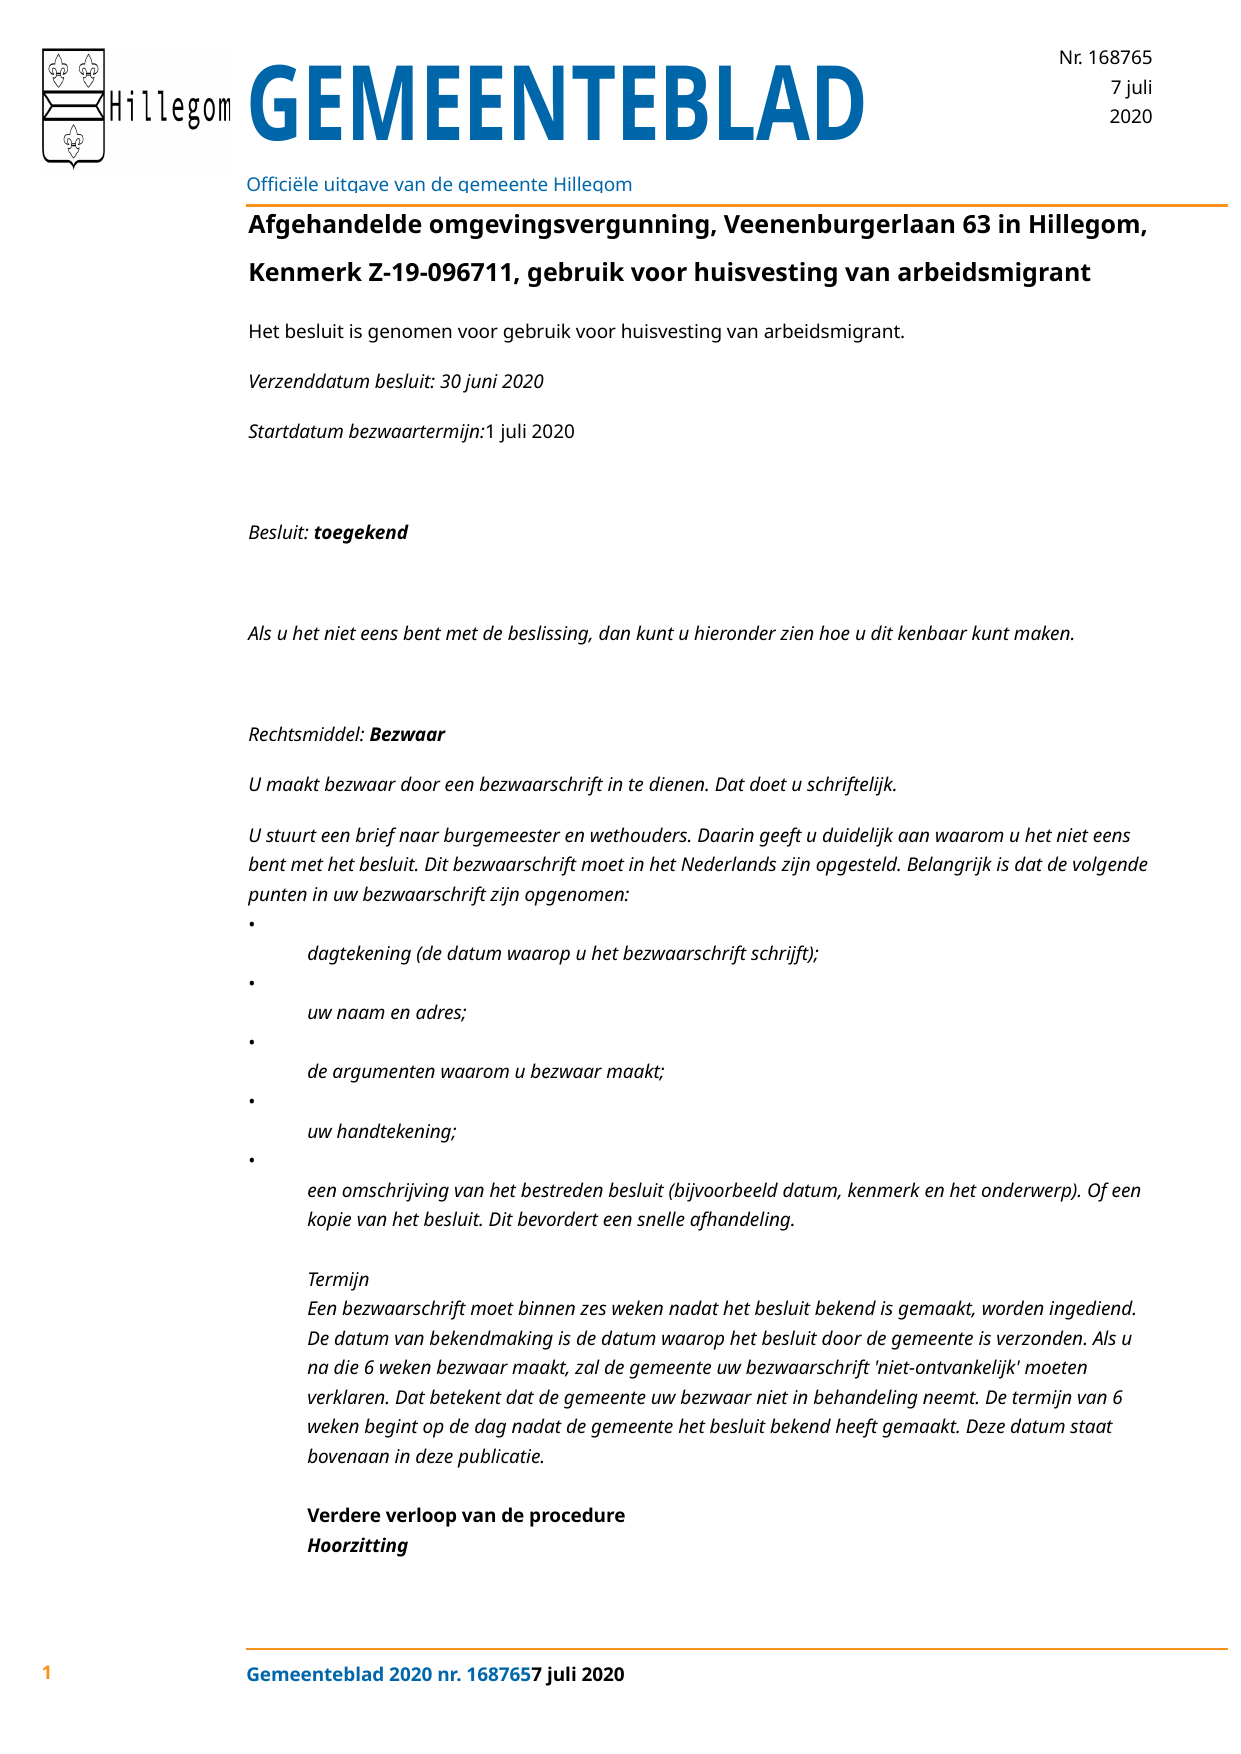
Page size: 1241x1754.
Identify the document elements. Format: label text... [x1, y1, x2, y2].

text Besluit: toegekend [248, 519, 1152, 545]
list Verdere verloop van de procedure [248, 1502, 1152, 1528]
text Startdatum bezwaartermijn:1 juli 2020 [248, 419, 1152, 444]
list uw naam en adres; [248, 999, 1152, 1025]
text Rechtsmiddel: Bezwaar [248, 721, 1152, 747]
list een omschrijving van het bestreden besluit (bijvoorbeeld datum, kenmerk en het onderwerp). Of een kopie van het besluit. Dit bevordert een snelle afhandeling. [248, 1177, 1152, 1232]
list Hoorzitting [248, 1532, 1152, 1558]
picture [41, 47, 231, 172]
list uw handtekening; [248, 1118, 1152, 1144]
list dagtekening (de datum waarop u het bezwaarschrift schrijft); [248, 940, 1152, 966]
text Het besluit is genomen voor gebruik voor huisvesting van arbeidsmigrant. [248, 318, 1152, 344]
text Als u het niet eens bent met de beslissing, dan kunt u hieronder zien hoe u dit kenbaar kunt maken. [248, 620, 1152, 646]
text Afgehandelde omgevingsvergunning, Veenenburgerlaan 63 in Hillegom, Kenmerk Z-19-096711, gebruik voor huisvesting van arbeidsmigrant [248, 207, 1152, 288]
list Termijn [248, 1266, 1152, 1292]
text U stuurt een brief naar burgemeester en wethouders. Daarin geeft u duidelijk aan waarom u het niet eens bent met het besluit. Dit bezwaarschrift moet in het Nederlands zijn opgesteld. Belangrijk is dat de volgende punten in uw bezwaarschrift zijn opgenomen: [248, 822, 1152, 907]
text Verzenddatum besluit: 30 juni 2020 [248, 368, 1152, 394]
list Een bezwaarschrift moet binnen zes weken nadat het besluit bekend is gemaakt, worden ingediend. De datum van bekendmaking is de datum waarop het besluit door de gemeente is verzonden. Als u na die 6 weken bezwaar maakt, zal de gemeente uw bezwaarschrift 'niet-ontvankelijk' moeten verklaren. Dat betekent dat de gemeente uw bezwaar niet in behandeling neemt. De termijn van 6 weken begint op de dag nadat de gemeente het besluit bekend heeft gemaakt. Deze datum staat bovenaan in deze publicatie. [248, 1295, 1152, 1469]
list de argumenten waarom u bezwaar maakt; [248, 1059, 1152, 1084]
text U maakt bezwaar door een bezwaarschrift in te dienen. Dat doet u schriftelijk. [248, 772, 1152, 797]
